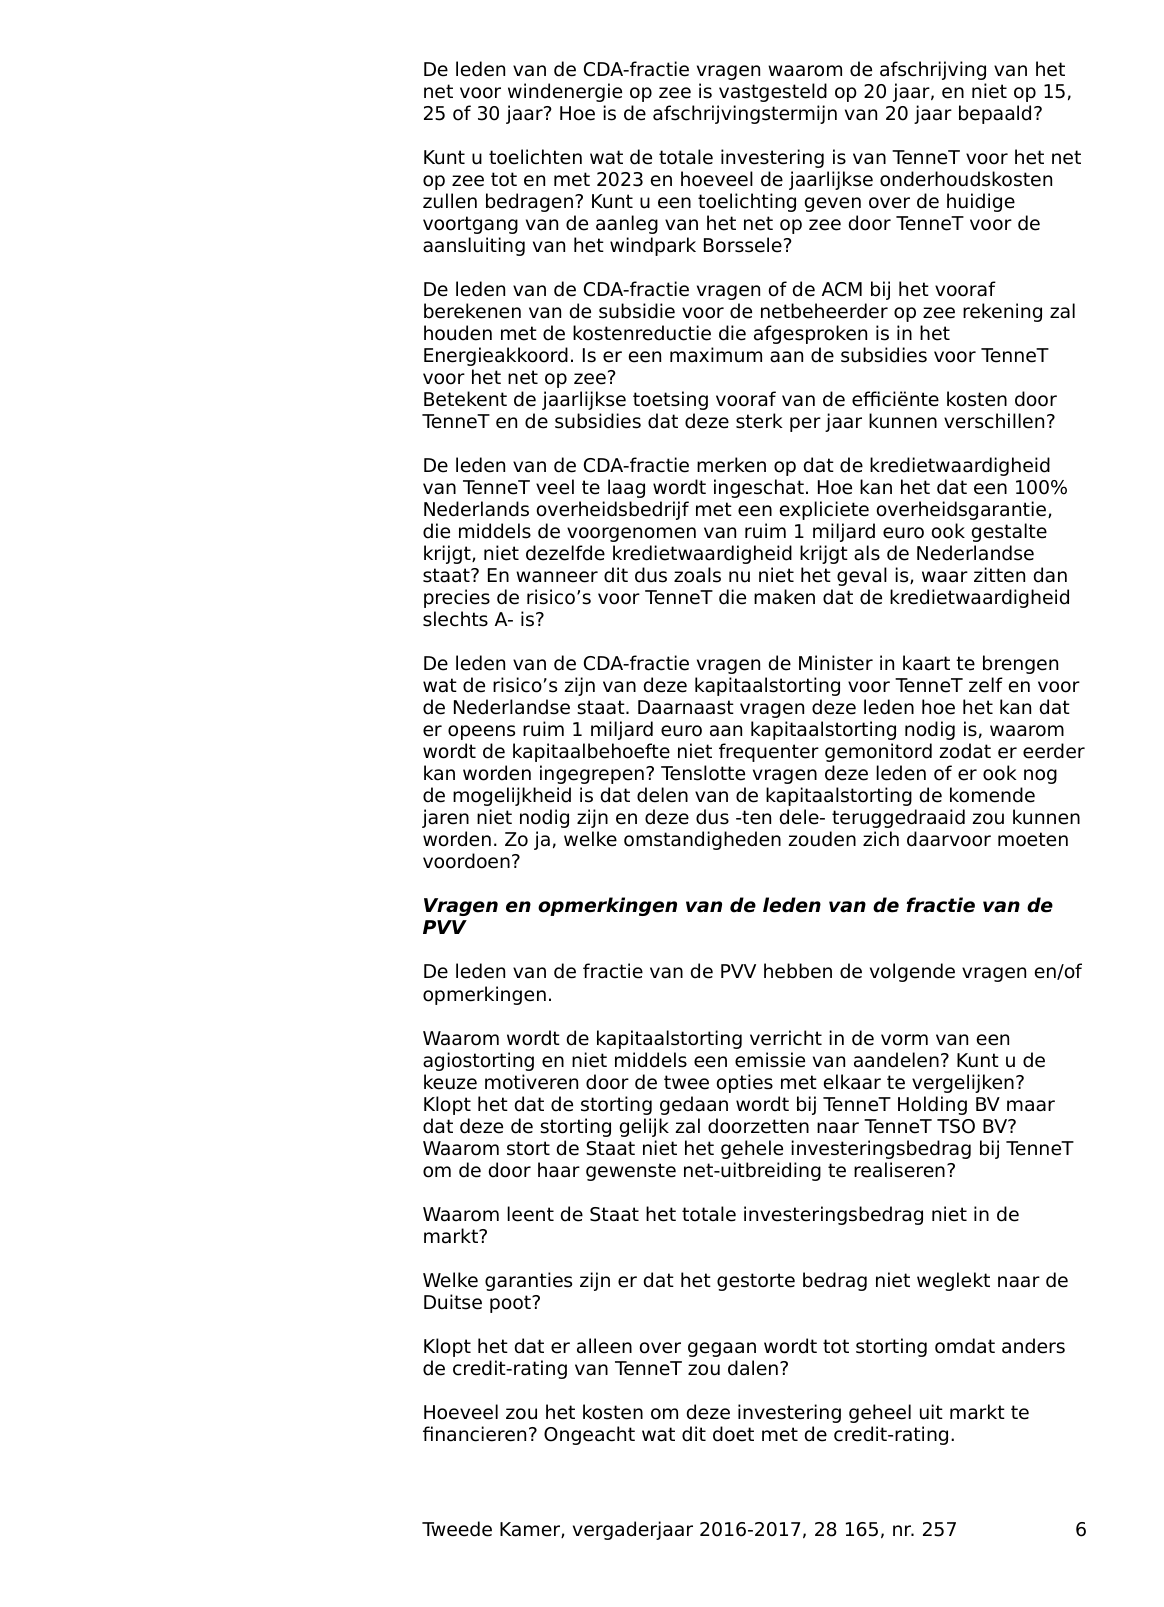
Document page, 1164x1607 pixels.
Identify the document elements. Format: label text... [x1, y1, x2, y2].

text De leden van de fractie van de PVV hebben de volgende vragen en/of opmerkingen. [422, 961, 1087, 1005]
text Welke garanties zijn er dat het gestorte bedrag niet weglekt naar de Duitse poot? [422, 1270, 1087, 1314]
text Waarom wordt de kapitaalstorting verricht in de vorm van een agiostorting en niet middels een emissie van aandelen? Kunt u de keuze motiveren door de twee opties met elkaar te vergelijken? [422, 1028, 1087, 1093]
text Waarom stort de Staat niet het gehele investeringsbedrag bij TenneT om de door haar gewenste net-uitbreiding te realiseren? [422, 1137, 1087, 1181]
subtitle Vragen en opmerkingen van de leden van de fractie van de PVV [422, 895, 1087, 939]
text De leden van de CDA-fractie vragen de Minister in kaart te brengen wat de risico’s zijn van deze kapitaalstorting voor TenneT zelf en voor de Nederlandse staat. Daarnaast vragen deze leden hoe het kan dat er opeens ruim 1 miljard euro aan kapitaalstorting nodig is, waarom wordt de kapitaalbehoefte niet frequenter gemonitord zodat er eerder kan worden ingegrepen? Tenslotte vragen deze leden of er ook nog de mogelijkheid is dat delen van de kapitaalstorting de komende jaren niet nodig zijn en deze dus -ten dele- teruggedraaid zou kunnen worden. Zo ja, welke omstandigheden zouden zich daarvoor moeten voordoen? [422, 653, 1087, 873]
text De leden van de CDA-fractie vragen waarom de afschrijving van het net voor windenergie op zee is vastgesteld op 20 jaar, en niet op 15, 25 of 30 jaar? Hoe is de afschrijvingstermijn van 20 jaar bepaald? [422, 59, 1087, 125]
text Klopt het dat de storting gedaan wordt bij TenneT Holding BV maar dat deze de storting gelijk zal doorzetten naar TenneT TSO BV? [422, 1093, 1087, 1137]
text Klopt het dat er alleen over gegaan wordt tot storting omdat anders de credit-rating van TenneT zou dalen? [422, 1336, 1087, 1380]
text Waarom leent de Staat het totale investeringsbedrag niet in de markt? [422, 1204, 1087, 1248]
text Hoeveel zou het kosten om deze investering geheel uit markt te financieren? Ongeacht wat dit doet met de credit-rating. [422, 1402, 1087, 1446]
text Betekent de jaarlijkse toetsing vooraf van de efficiënte kosten door TenneT en de subsidies dat deze sterk per jaar kunnen verschillen? [422, 389, 1087, 433]
text De leden van de CDA-fractie merken op dat de kredietwaardigheid van TenneT veel te laag wordt ingeschat. Hoe kan het dat een 100% Nederlands overheidsbedrijf met een expliciete overheidsgarantie, die middels de voorgenomen van ruim 1 miljard euro ook gestalte krijgt, niet dezelfde kredietwaardigheid krijgt als de Nederlandse staat? En wanneer dit dus zoals nu niet het geval is, waar zitten dan precies de risico’s voor TenneT die maken dat de kredietwaardigheid slechts A- is? [422, 455, 1087, 631]
text Kunt u toelichten wat de totale investering is van TenneT voor het net op zee tot en met 2023 en hoeveel de jaarlijkse onderhoudskosten zullen bedragen? Kunt u een toelichting geven over de huidige voortgang van de aanleg van het net op zee door TenneT voor de aansluiting van het windpark Borssele? [422, 147, 1087, 257]
text De leden van de CDA-fractie vragen of de ACM bij het vooraf berekenen van de subsidie voor de netbeheerder op zee rekening zal houden met de kostenreductie die afgesproken is in het Energieakkoord. Is er een maximum aan de subsidies voor TenneT voor het net op zee? [422, 279, 1087, 389]
